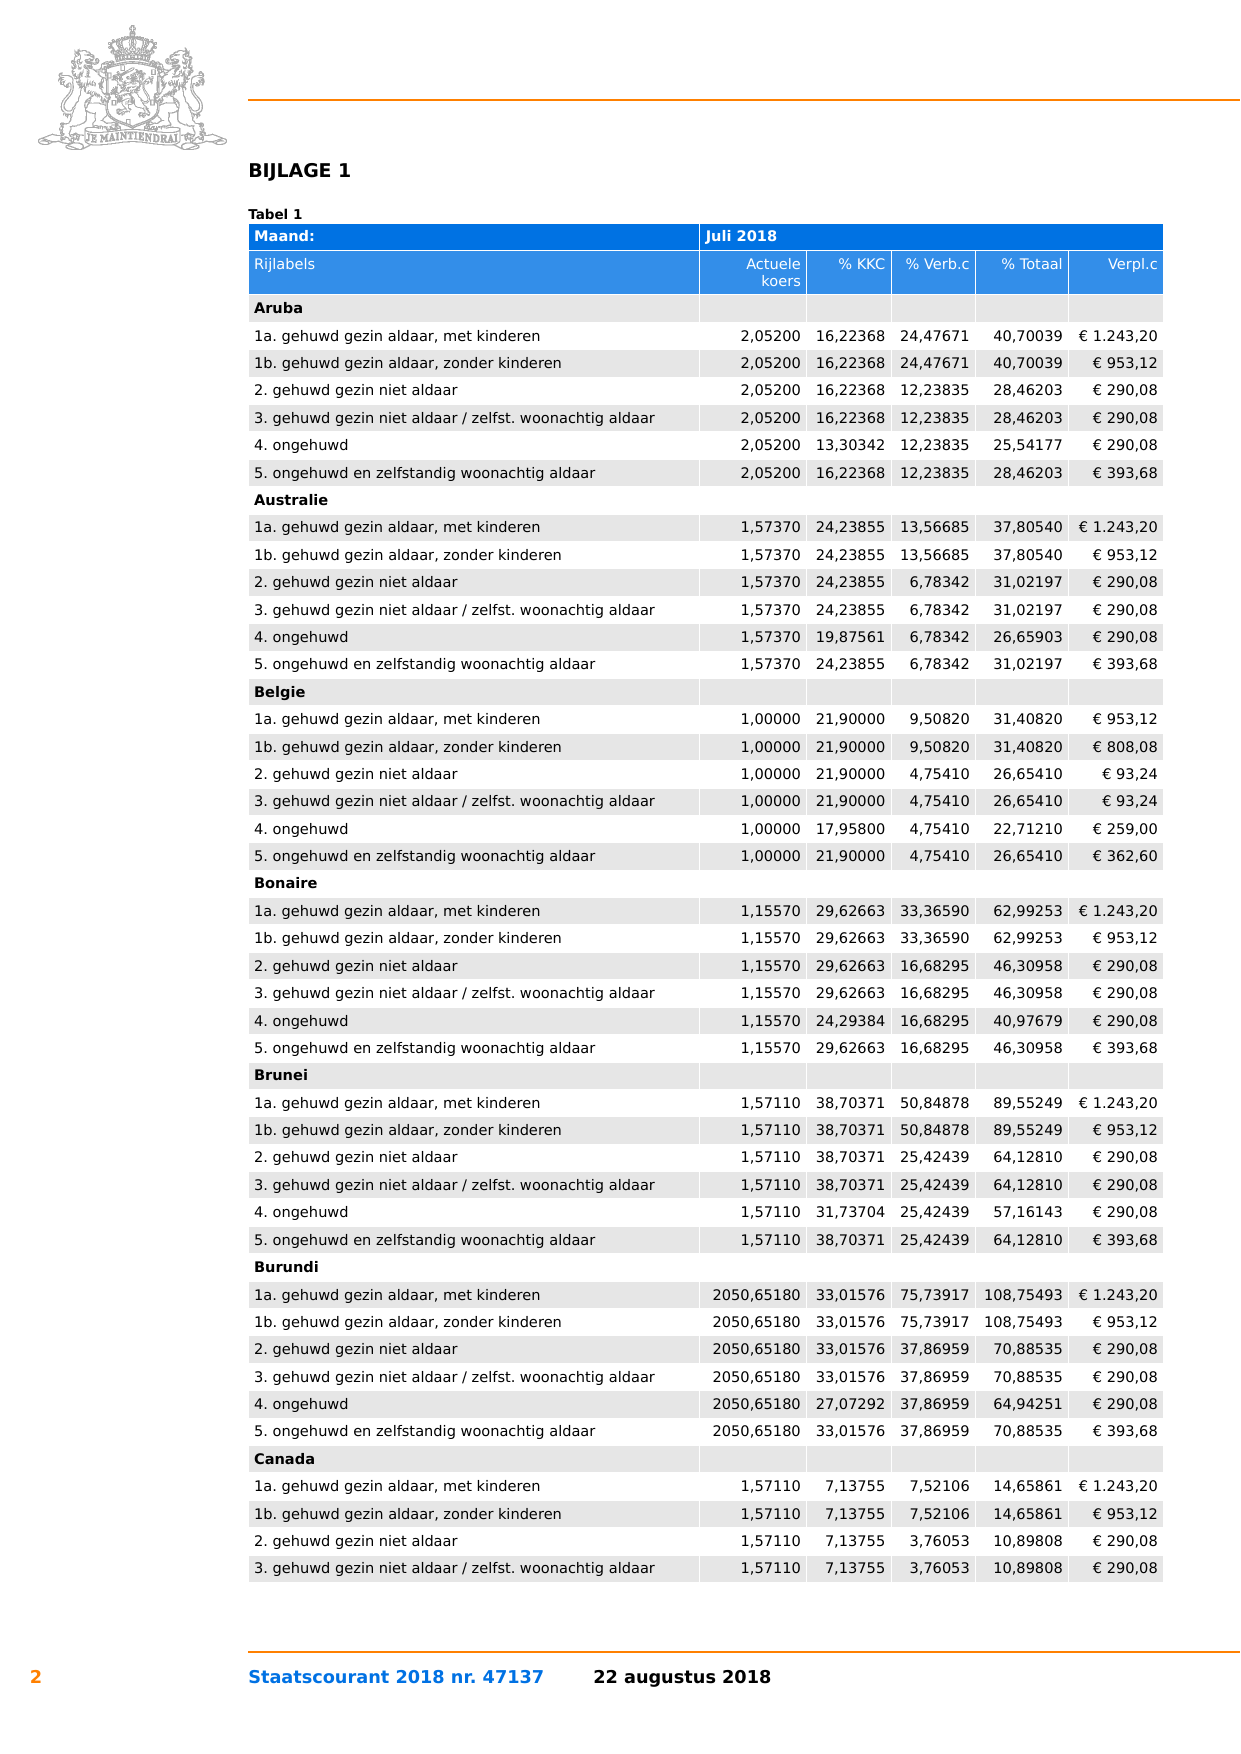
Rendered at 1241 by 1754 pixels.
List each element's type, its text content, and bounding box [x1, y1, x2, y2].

table_cell 1,57110 [700, 1556, 806, 1582]
table_cell 37,86959 [892, 1391, 975, 1418]
table_cell € 393,68 [1069, 652, 1163, 678]
table_cell 25,42439 [892, 1145, 975, 1171]
table_cell 2050,65180 [700, 1282, 806, 1308]
table_cell 7,13755 [807, 1528, 891, 1554]
table_cell 3. gehuwd gezin niet aldaar / zelfst. woonachtig aldaar [249, 1172, 699, 1198]
table_cell 3,76053 [892, 1528, 975, 1554]
table_cell 33,01576 [807, 1336, 891, 1363]
table_cell 6,78342 [892, 597, 975, 623]
table_cell 108,75493 [976, 1282, 1068, 1308]
table_cell 5. ongehuwd en zelfstandig woonachtig aldaar [249, 1227, 699, 1253]
table_cell 12,23835 [892, 405, 975, 431]
table_cell 40,97679 [976, 1008, 1068, 1034]
table_cell 9,50820 [892, 706, 975, 733]
table_cell 22,71210 [976, 816, 1068, 842]
table_cell 2050,65180 [700, 1419, 806, 1445]
table_cell 37,86959 [892, 1419, 975, 1445]
table_cell 28,46203 [976, 405, 1068, 431]
table_cell 21,90000 [807, 706, 891, 733]
table_cell [1069, 871, 1163, 897]
table_cell 7,13755 [807, 1474, 891, 1500]
table_cell 2050,65180 [700, 1309, 806, 1335]
table_cell % Verb.c [892, 251, 975, 294]
table_cell 29,62663 [807, 898, 891, 924]
table_cell 28,46203 [976, 378, 1068, 404]
table_cell 1a. gehuwd gezin aldaar, met kinderen [249, 515, 699, 541]
table_cell 3. gehuwd gezin niet aldaar / zelfst. woonachtig aldaar [249, 597, 699, 623]
table_cell 1,57110 [700, 1117, 806, 1144]
table_cell [976, 1446, 1068, 1472]
table_cell Canada [249, 1446, 699, 1472]
table_cell 1b. gehuwd gezin aldaar, zonder kinderen [249, 1309, 699, 1335]
table_cell 75,73917 [892, 1282, 975, 1308]
table_cell [700, 871, 806, 897]
table_cell 2. gehuwd gezin niet aldaar [249, 1145, 699, 1171]
table_cell 1,15570 [700, 953, 806, 979]
table_cell 5. ongehuwd en zelfstandig woonachtig aldaar [249, 1035, 699, 1061]
table_cell 1,00000 [700, 734, 806, 760]
table_cell 1,57110 [700, 1501, 806, 1527]
table_cell € 953,12 [1069, 706, 1163, 733]
table_cell 14,65861 [976, 1474, 1068, 1500]
table_cell 16,22368 [807, 350, 891, 377]
table_cell € 808,08 [1069, 734, 1163, 760]
table_cell 26,65410 [976, 843, 1068, 870]
table_cell % Totaal [976, 251, 1068, 294]
table_cell € 953,12 [1069, 1501, 1163, 1527]
table_cell 26,65410 [976, 761, 1068, 787]
table_cell € 290,08 [1069, 1008, 1163, 1034]
table_cell € 1.243,20 [1069, 1282, 1163, 1308]
table_cell 3,76053 [892, 1556, 975, 1582]
table_cell € 953,12 [1069, 350, 1163, 377]
table_cell [700, 487, 806, 513]
picture [38, 25, 227, 150]
table_cell € 1.243,20 [1069, 898, 1163, 924]
table_cell 40,70039 [976, 350, 1068, 377]
table_cell € 1.243,20 [1069, 1090, 1163, 1116]
table_cell 4. ongehuwd [249, 624, 699, 651]
table_cell Bonaire [249, 871, 699, 897]
table_cell [807, 295, 891, 322]
table_cell 31,40820 [976, 706, 1068, 733]
table_cell 1,57110 [700, 1200, 806, 1226]
table_cell 1b. gehuwd gezin aldaar, zonder kinderen [249, 542, 699, 568]
table_cell 38,70371 [807, 1227, 891, 1253]
table_cell 21,90000 [807, 734, 891, 760]
table_cell 1a. gehuwd gezin aldaar, met kinderen [249, 1282, 699, 1308]
table_cell € 290,08 [1069, 624, 1163, 651]
table_cell [976, 871, 1068, 897]
table_cell 62,99253 [976, 898, 1068, 924]
table_cell 2,05200 [700, 460, 806, 486]
table_cell € 362,60 [1069, 843, 1163, 870]
table_cell [807, 1446, 891, 1472]
table_cell 37,80540 [976, 542, 1068, 568]
table_cell 31,02197 [976, 569, 1068, 596]
table_cell Australie [249, 487, 699, 513]
table_cell Verpl.c [1069, 251, 1163, 294]
table_cell 1,57370 [700, 597, 806, 623]
table_cell € 1.243,20 [1069, 1474, 1163, 1500]
table_cell 24,47671 [892, 323, 975, 349]
table_cell [807, 871, 891, 897]
table_cell 33,36590 [892, 898, 975, 924]
table_cell 3. gehuwd gezin niet aldaar / zelfst. woonachtig aldaar [249, 789, 699, 815]
table_cell [1069, 1254, 1163, 1281]
table_cell 24,23855 [807, 515, 891, 541]
table_cell 12,23835 [892, 433, 975, 459]
table_cell 31,40820 [976, 734, 1068, 760]
table_cell 5. ongehuwd en zelfstandig woonachtig aldaar [249, 652, 699, 678]
table_cell € 953,12 [1069, 1309, 1163, 1335]
table_cell 1a. gehuwd gezin aldaar, met kinderen [249, 706, 699, 733]
table_cell 26,65410 [976, 789, 1068, 815]
table_cell [700, 1063, 806, 1089]
table_cell 46,30958 [976, 1035, 1068, 1061]
table_cell 27,07292 [807, 1391, 891, 1418]
table_cell 1a. gehuwd gezin aldaar, met kinderen [249, 323, 699, 349]
table_cell 1,57110 [700, 1227, 806, 1253]
subtitle BIJLAGE 1 [248, 160, 1163, 182]
table_cell % KKC [807, 251, 891, 294]
table_cell 2,05200 [700, 433, 806, 459]
table_cell 1,00000 [700, 816, 806, 842]
table_cell € 290,08 [1069, 1528, 1163, 1554]
table_cell 3. gehuwd gezin niet aldaar / zelfst. woonachtig aldaar [249, 1556, 699, 1582]
table_cell 24,47671 [892, 350, 975, 377]
table_cell € 290,08 [1069, 953, 1163, 979]
table_cell € 393,68 [1069, 460, 1163, 486]
table_cell 2. gehuwd gezin niet aldaar [249, 761, 699, 787]
table_cell 1,57110 [700, 1145, 806, 1171]
table_cell 16,68295 [892, 980, 975, 1007]
table_cell 64,12810 [976, 1172, 1068, 1198]
table_cell 4. ongehuwd [249, 1008, 699, 1034]
table_cell € 290,08 [1069, 980, 1163, 1007]
table_cell 4. ongehuwd [249, 1200, 699, 1226]
table_cell € 953,12 [1069, 542, 1163, 568]
table_cell € 290,08 [1069, 569, 1163, 596]
table_cell 2. gehuwd gezin niet aldaar [249, 953, 699, 979]
table_cell [976, 679, 1068, 705]
table_cell 33,01576 [807, 1419, 891, 1445]
table_cell 9,50820 [892, 734, 975, 760]
table_cell 6,78342 [892, 652, 975, 678]
table_cell [807, 487, 891, 513]
table_cell 2. gehuwd gezin niet aldaar [249, 1528, 699, 1554]
table_cell Aruba [249, 295, 699, 322]
table_cell 31,02197 [976, 652, 1068, 678]
table_cell 46,30958 [976, 953, 1068, 979]
table_cell 1,15570 [700, 1035, 806, 1061]
table_cell 2050,65180 [700, 1364, 806, 1390]
table_cell 1a. gehuwd gezin aldaar, met kinderen [249, 898, 699, 924]
table_cell 75,73917 [892, 1309, 975, 1335]
table_cell [892, 295, 975, 322]
table_cell 29,62663 [807, 926, 891, 952]
table_cell [976, 295, 1068, 322]
table_cell 1,57370 [700, 624, 806, 651]
table_cell 26,65903 [976, 624, 1068, 651]
table_cell € 93,24 [1069, 761, 1163, 787]
table_cell 3. gehuwd gezin niet aldaar / zelfst. woonachtig aldaar [249, 405, 699, 431]
table_cell € 290,08 [1069, 1336, 1163, 1363]
table_cell 1,57110 [700, 1172, 806, 1198]
table_cell 70,88535 [976, 1364, 1068, 1390]
table_cell 1b. gehuwd gezin aldaar, zonder kinderen [249, 350, 699, 377]
table_cell € 290,08 [1069, 1145, 1163, 1171]
table_cell 21,90000 [807, 843, 891, 870]
table_cell € 290,08 [1069, 378, 1163, 404]
table_cell 108,75493 [976, 1309, 1068, 1335]
table_cell Actuele koers [700, 251, 806, 294]
table_cell 24,23855 [807, 569, 891, 596]
table_cell 1a. gehuwd gezin aldaar, met kinderen [249, 1090, 699, 1116]
table_cell 2050,65180 [700, 1336, 806, 1363]
table_cell 21,90000 [807, 789, 891, 815]
table_cell 7,13755 [807, 1556, 891, 1582]
table_cell € 290,08 [1069, 1200, 1163, 1226]
table_cell [892, 1254, 975, 1281]
table_cell € 290,08 [1069, 1391, 1163, 1418]
table_cell [892, 679, 975, 705]
table_cell 70,88535 [976, 1419, 1068, 1445]
table_cell 13,56685 [892, 542, 975, 568]
table_cell 1,57110 [700, 1090, 806, 1116]
table_cell 4,75410 [892, 761, 975, 787]
table_cell 28,46203 [976, 460, 1068, 486]
table_cell 16,68295 [892, 1035, 975, 1061]
table_cell 1,15570 [700, 898, 806, 924]
table_cell 10,89808 [976, 1528, 1068, 1554]
table_cell 25,42439 [892, 1200, 975, 1226]
table_cell € 953,12 [1069, 1117, 1163, 1144]
table_cell 57,16143 [976, 1200, 1068, 1226]
table_cell [700, 1254, 806, 1281]
table_cell 40,70039 [976, 323, 1068, 349]
table_cell 4. ongehuwd [249, 433, 699, 459]
table_cell [1069, 295, 1163, 322]
table_cell € 290,08 [1069, 597, 1163, 623]
table_cell 37,80540 [976, 515, 1068, 541]
table_cell € 290,08 [1069, 1556, 1163, 1582]
table_cell 4,75410 [892, 789, 975, 815]
table_cell 1,57370 [700, 515, 806, 541]
table_cell 29,62663 [807, 953, 891, 979]
table_cell 12,23835 [892, 378, 975, 404]
table_cell 46,30958 [976, 980, 1068, 1007]
table_cell 38,70371 [807, 1172, 891, 1198]
table_cell 1a. gehuwd gezin aldaar, met kinderen [249, 1474, 699, 1500]
table_cell 16,22368 [807, 460, 891, 486]
table_cell 38,70371 [807, 1145, 891, 1171]
table_cell 6,78342 [892, 624, 975, 651]
table_cell 1,15570 [700, 980, 806, 1007]
table_cell 1,00000 [700, 761, 806, 787]
table_cell 3. gehuwd gezin niet aldaar / zelfst. woonachtig aldaar [249, 980, 699, 1007]
table_cell € 1.243,20 [1069, 323, 1163, 349]
table_cell 14,65861 [976, 1501, 1068, 1527]
table_cell Juli 2018 [700, 224, 1163, 250]
table_cell 50,84878 [892, 1090, 975, 1116]
table_cell Belgie [249, 679, 699, 705]
table_cell 2,05200 [700, 323, 806, 349]
table_cell 1,57110 [700, 1474, 806, 1500]
table_cell 33,36590 [892, 926, 975, 952]
table_cell € 393,68 [1069, 1227, 1163, 1253]
table_cell 24,23855 [807, 652, 891, 678]
table_cell 1,15570 [700, 926, 806, 952]
table_cell 1b. gehuwd gezin aldaar, zonder kinderen [249, 1117, 699, 1144]
table_cell [976, 1254, 1068, 1281]
table_cell 25,54177 [976, 433, 1068, 459]
table_cell 38,70371 [807, 1117, 891, 1144]
table_cell € 290,08 [1069, 1364, 1163, 1390]
table_cell 2,05200 [700, 405, 806, 431]
table_cell 31,02197 [976, 597, 1068, 623]
table_cell 2,05200 [700, 350, 806, 377]
table_cell 12,23835 [892, 460, 975, 486]
table_cell 5. ongehuwd en zelfstandig woonachtig aldaar [249, 1419, 699, 1445]
table_cell 3. gehuwd gezin niet aldaar / zelfst. woonachtig aldaar [249, 1364, 699, 1390]
table_cell [700, 295, 806, 322]
table_cell 33,01576 [807, 1309, 891, 1335]
table_cell 89,55249 [976, 1090, 1068, 1116]
table_cell [1069, 1063, 1163, 1089]
table_cell 1,15570 [700, 1008, 806, 1034]
table_cell 16,22368 [807, 323, 891, 349]
table_cell 4. ongehuwd [249, 1391, 699, 1418]
table_cell 1,57370 [700, 569, 806, 596]
table_cell € 393,68 [1069, 1035, 1163, 1061]
table_cell 89,55249 [976, 1117, 1068, 1144]
table_cell 24,23855 [807, 542, 891, 568]
table_cell 19,87561 [807, 624, 891, 651]
table_cell 64,94251 [976, 1391, 1068, 1418]
table_cell [700, 1446, 806, 1472]
table_cell 29,62663 [807, 980, 891, 1007]
table_cell [976, 1063, 1068, 1089]
table_cell [892, 871, 975, 897]
table_cell [976, 487, 1068, 513]
table_cell 10,89808 [976, 1556, 1068, 1582]
table_cell 16,68295 [892, 1008, 975, 1034]
table_cell [892, 1063, 975, 1089]
table_cell [700, 679, 806, 705]
table_cell 1,57370 [700, 652, 806, 678]
table_cell [807, 1254, 891, 1281]
table_cell 13,56685 [892, 515, 975, 541]
table_cell 29,62663 [807, 1035, 891, 1061]
table_cell € 1.243,20 [1069, 515, 1163, 541]
table_cell Brunei [249, 1063, 699, 1089]
table_cell 1b. gehuwd gezin aldaar, zonder kinderen [249, 1501, 699, 1527]
table_cell € 393,68 [1069, 1419, 1163, 1445]
table_cell € 290,08 [1069, 433, 1163, 459]
table_cell 64,12810 [976, 1227, 1068, 1253]
table_cell 1b. gehuwd gezin aldaar, zonder kinderen [249, 734, 699, 760]
table_cell 21,90000 [807, 761, 891, 787]
table_cell 4. ongehuwd [249, 816, 699, 842]
table_cell 2,05200 [700, 378, 806, 404]
table_cell 37,86959 [892, 1364, 975, 1390]
table_cell 25,42439 [892, 1227, 975, 1253]
table_cell 33,01576 [807, 1282, 891, 1308]
table_cell 24,23855 [807, 597, 891, 623]
table_cell 4,75410 [892, 843, 975, 870]
table_cell 6,78342 [892, 569, 975, 596]
table_cell 5. ongehuwd en zelfstandig woonachtig aldaar [249, 843, 699, 870]
table_cell [1069, 487, 1163, 513]
table_cell 16,22368 [807, 378, 891, 404]
table_cell [892, 487, 975, 513]
table_cell 7,13755 [807, 1501, 891, 1527]
table_cell 16,68295 [892, 953, 975, 979]
table_cell 62,99253 [976, 926, 1068, 952]
table_header Tabel 1 [248, 207, 1163, 223]
table_cell 2050,65180 [700, 1391, 806, 1418]
table_cell 2. gehuwd gezin niet aldaar [249, 1336, 699, 1363]
table_cell [1069, 679, 1163, 705]
table_cell € 259,00 [1069, 816, 1163, 842]
table_cell 24,29384 [807, 1008, 891, 1034]
table_cell 64,12810 [976, 1145, 1068, 1171]
table_cell [892, 1446, 975, 1472]
table_cell € 290,08 [1069, 1172, 1163, 1198]
table_cell 16,22368 [807, 405, 891, 431]
table_cell 7,52106 [892, 1501, 975, 1527]
table_cell 13,30342 [807, 433, 891, 459]
table_cell 25,42439 [892, 1172, 975, 1198]
table_cell 37,86959 [892, 1336, 975, 1363]
table_cell 31,73704 [807, 1200, 891, 1226]
table_cell 2. gehuwd gezin niet aldaar [249, 569, 699, 596]
table_cell € 93,24 [1069, 789, 1163, 815]
table_cell 50,84878 [892, 1117, 975, 1144]
table_cell 38,70371 [807, 1090, 891, 1116]
table_cell 1,00000 [700, 789, 806, 815]
table_cell 1,00000 [700, 843, 806, 870]
table_cell 5. ongehuwd en zelfstandig woonachtig aldaar [249, 460, 699, 486]
table_cell 1,57370 [700, 542, 806, 568]
table_cell 7,52106 [892, 1474, 975, 1500]
table_cell Burundi [249, 1254, 699, 1281]
table_cell € 290,08 [1069, 405, 1163, 431]
table_cell 17,95800 [807, 816, 891, 842]
table_cell 1,57110 [700, 1528, 806, 1554]
table_cell 2. gehuwd gezin niet aldaar [249, 378, 699, 404]
table_cell 70,88535 [976, 1336, 1068, 1363]
table_cell € 953,12 [1069, 926, 1163, 952]
table_cell Rijlabels [249, 251, 699, 294]
table_cell 4,75410 [892, 816, 975, 842]
table_cell 1b. gehuwd gezin aldaar, zonder kinderen [249, 926, 699, 952]
table_cell Maand: [249, 224, 699, 250]
table_cell 1,00000 [700, 706, 806, 733]
table_cell [1069, 1446, 1163, 1472]
table_cell 33,01576 [807, 1364, 891, 1390]
table_cell [807, 679, 891, 705]
table_cell [807, 1063, 891, 1089]
